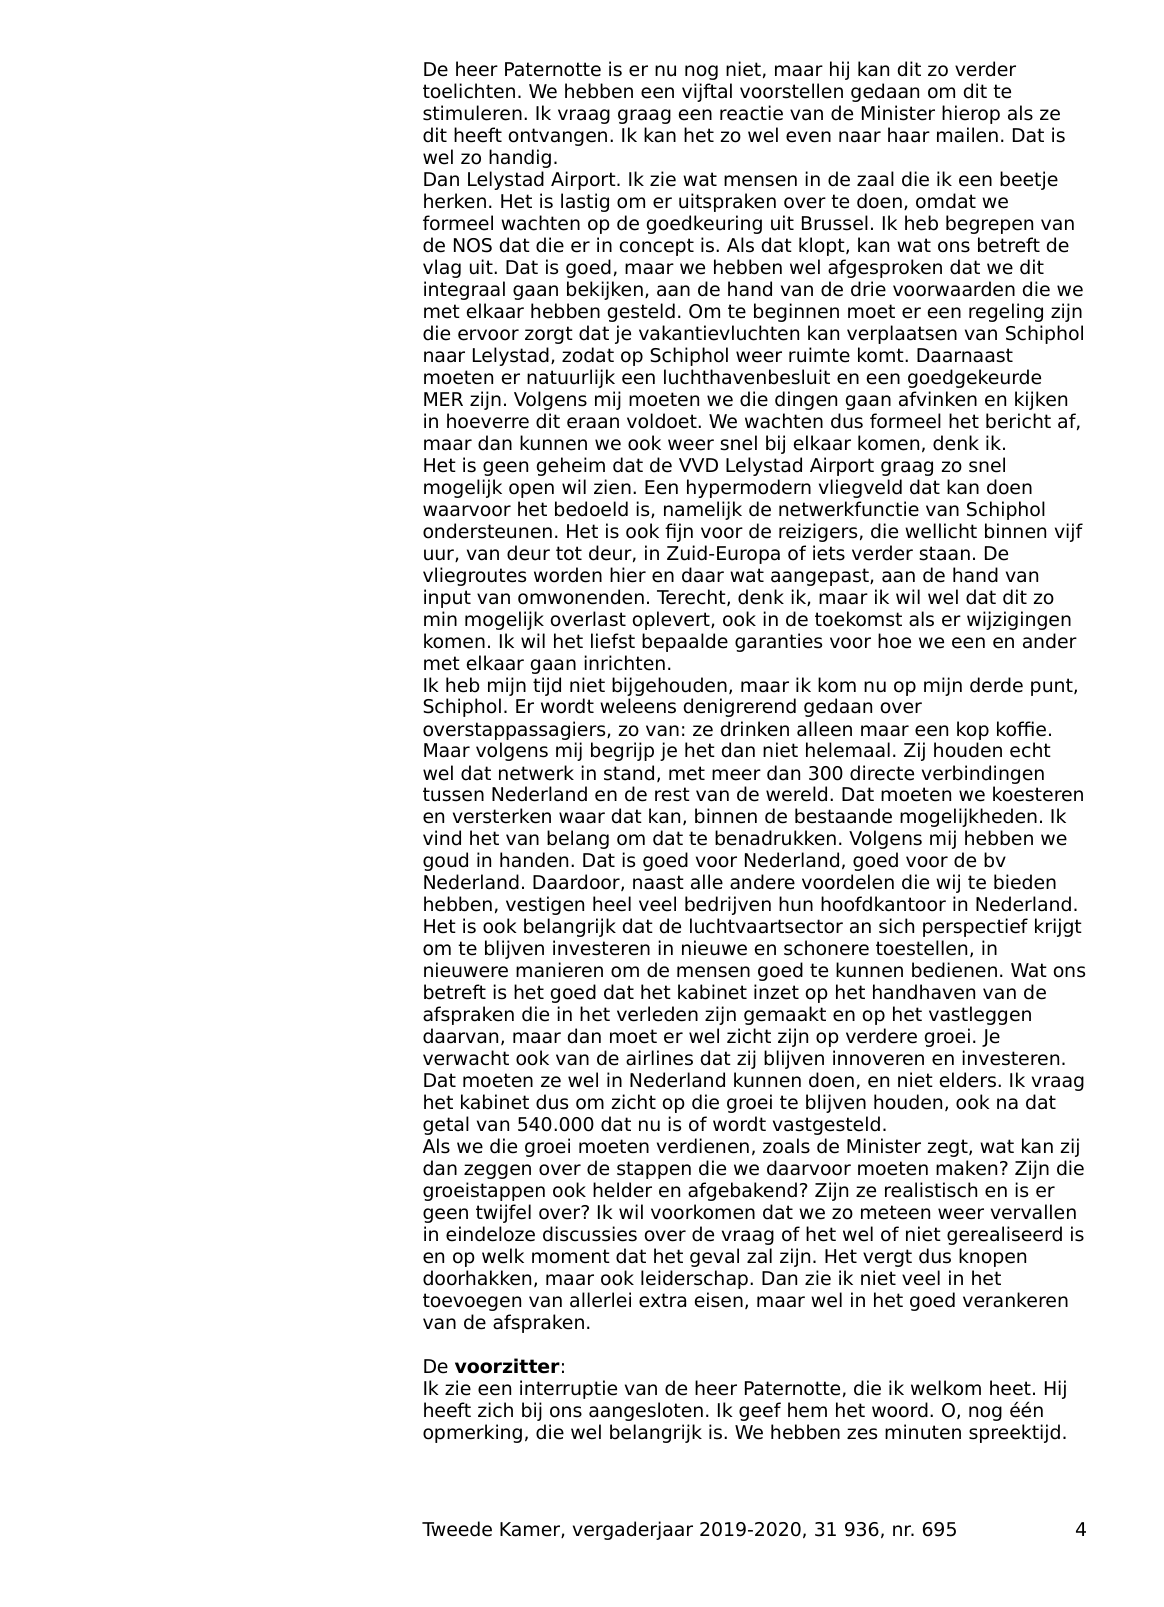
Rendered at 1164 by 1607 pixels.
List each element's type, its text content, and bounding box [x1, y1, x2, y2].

text Het is geen geheim dat de VVD Lelystad Airport graag zo snel mogelijk open wil zien. Een hypermodern vliegveld dat kan doen waarvoor het bedoeld is, namelijk de netwerkfunctie van Schiphol ondersteunen. Het is ook fijn voor de reizigers, die wellicht binnen vijf uur, van deur tot deur, in Zuid-Europa of iets verder staan. De vliegroutes worden hier en daar wat aangepast, aan de hand van input van omwonenden. Terecht, denk ik, maar ik wil wel dat dit zo min mogelijk overlast oplevert, ook in de toekomst als er wijzigingen komen. Ik wil het liefst bepaalde garanties voor hoe we een en ander met elkaar gaan inrichten. [422, 455, 1087, 674]
text Het is ook belangrijk dat de luchtvaartsector an sich perspectief krijgt om te blijven investeren in nieuwe en schonere toestellen, in nieuwere manieren om de mensen goed te kunnen bedienen. Wat ons betreft is het goed dat het kabinet inzet op het handhaven van de afspraken die in het verleden zijn gemaakt en op het vastleggen daarvan, maar dan moet er wel zicht zijn op verdere groei. Je verwacht ook van de airlines dat zij blijven innoveren en investeren. Dat moeten ze wel in Nederland kunnen doen, en niet elders. Ik vraag het kabinet dus om zicht op die groei te blijven houden, ook na dat getal van 540.000 dat nu is of wordt vastgesteld. [422, 916, 1087, 1136]
text Ik heb mijn tijd niet bijgehouden, maar ik kom nu op mijn derde punt, Schiphol. Er wordt weleens denigrerend gedaan over overstappassagiers, zo van: ze drinken alleen maar een kop koffie. Maar volgens mij begrijp je het dan niet helemaal. Zij houden echt wel dat netwerk in stand, met meer dan 300 directe verbindingen tussen Nederland en de rest van de wereld. Dat moeten we koesteren en versterken waar dat kan, binnen de bestaande mogelijkheden. Ik vind het van belang om dat te benadrukken. Volgens mij hebben we goud in handen. Dat is goed voor Nederland, goed voor de bv Nederland. Daardoor, naast alle andere voordelen die wij te bieden hebben, vestigen heel veel bedrijven hun hoofdkantoor in Nederland. [422, 674, 1087, 916]
text De heer Paternotte is er nu nog niet, maar hij kan dit zo verder toelichten. We hebben een vijftal voorstellen gedaan om dit te stimuleren. Ik vraag graag een reactie van de Minister hierop als ze dit heeft ontvangen. Ik kan het zo wel even naar haar mailen. Dat is wel zo handig. [422, 59, 1087, 169]
text Ik zie een interruptie van de heer Paternotte, die ik welkom heet. Hij heeft zich bij ons aangesloten. Ik geef hem het woord. O, nog één opmerking, die wel belangrijk is. We hebben zes minuten spreektijd. [422, 1378, 1087, 1444]
text Dan Lelystad Airport. Ik zie wat mensen in de zaal die ik een beetje herken. Het is lastig om er uitspraken over te doen, omdat we formeel wachten op de goedkeuring uit Brussel. Ik heb begrepen van de NOS dat die er in concept is. Als dat klopt, kan wat ons betreft de vlag uit. Dat is goed, maar we hebben wel afgesproken dat we dit integraal gaan bekijken, aan de hand van de drie voorwaarden die we met elkaar hebben gesteld. Om te beginnen moet er een regeling zijn die ervoor zorgt dat je vakantievluchten kan verplaatsen van Schiphol naar Lelystad, zodat op Schiphol weer ruimte komt. Daarnaast moeten er natuurlijk een luchthavenbesluit en een goedgekeurde MER zijn. Volgens mij moeten we die dingen gaan afvinken en kijken in hoeverre dit eraan voldoet. We wachten dus formeel het bericht af, maar dan kunnen we ook weer snel bij elkaar komen, denk ik. [422, 169, 1087, 455]
text Als we die groei moeten verdienen, zoals de Minister zegt, wat kan zij dan zeggen over de stappen die we daarvoor moeten maken? Zijn die groeistappen ook helder en afgebakend? Zijn ze realistisch en is er geen twijfel over? Ik wil voorkomen dat we zo meteen weer vervallen in eindeloze discussies over de vraag of het wel of niet gerealiseerd is en op welk moment dat het geval zal zijn. Het vergt dus knopen doorhakken, maar ook leiderschap. Dan zie ik niet veel in het toevoegen van allerlei extra eisen, maar wel in het goed verankeren van de afspraken. [422, 1136, 1087, 1334]
text De voorzitter: [422, 1356, 1087, 1378]
